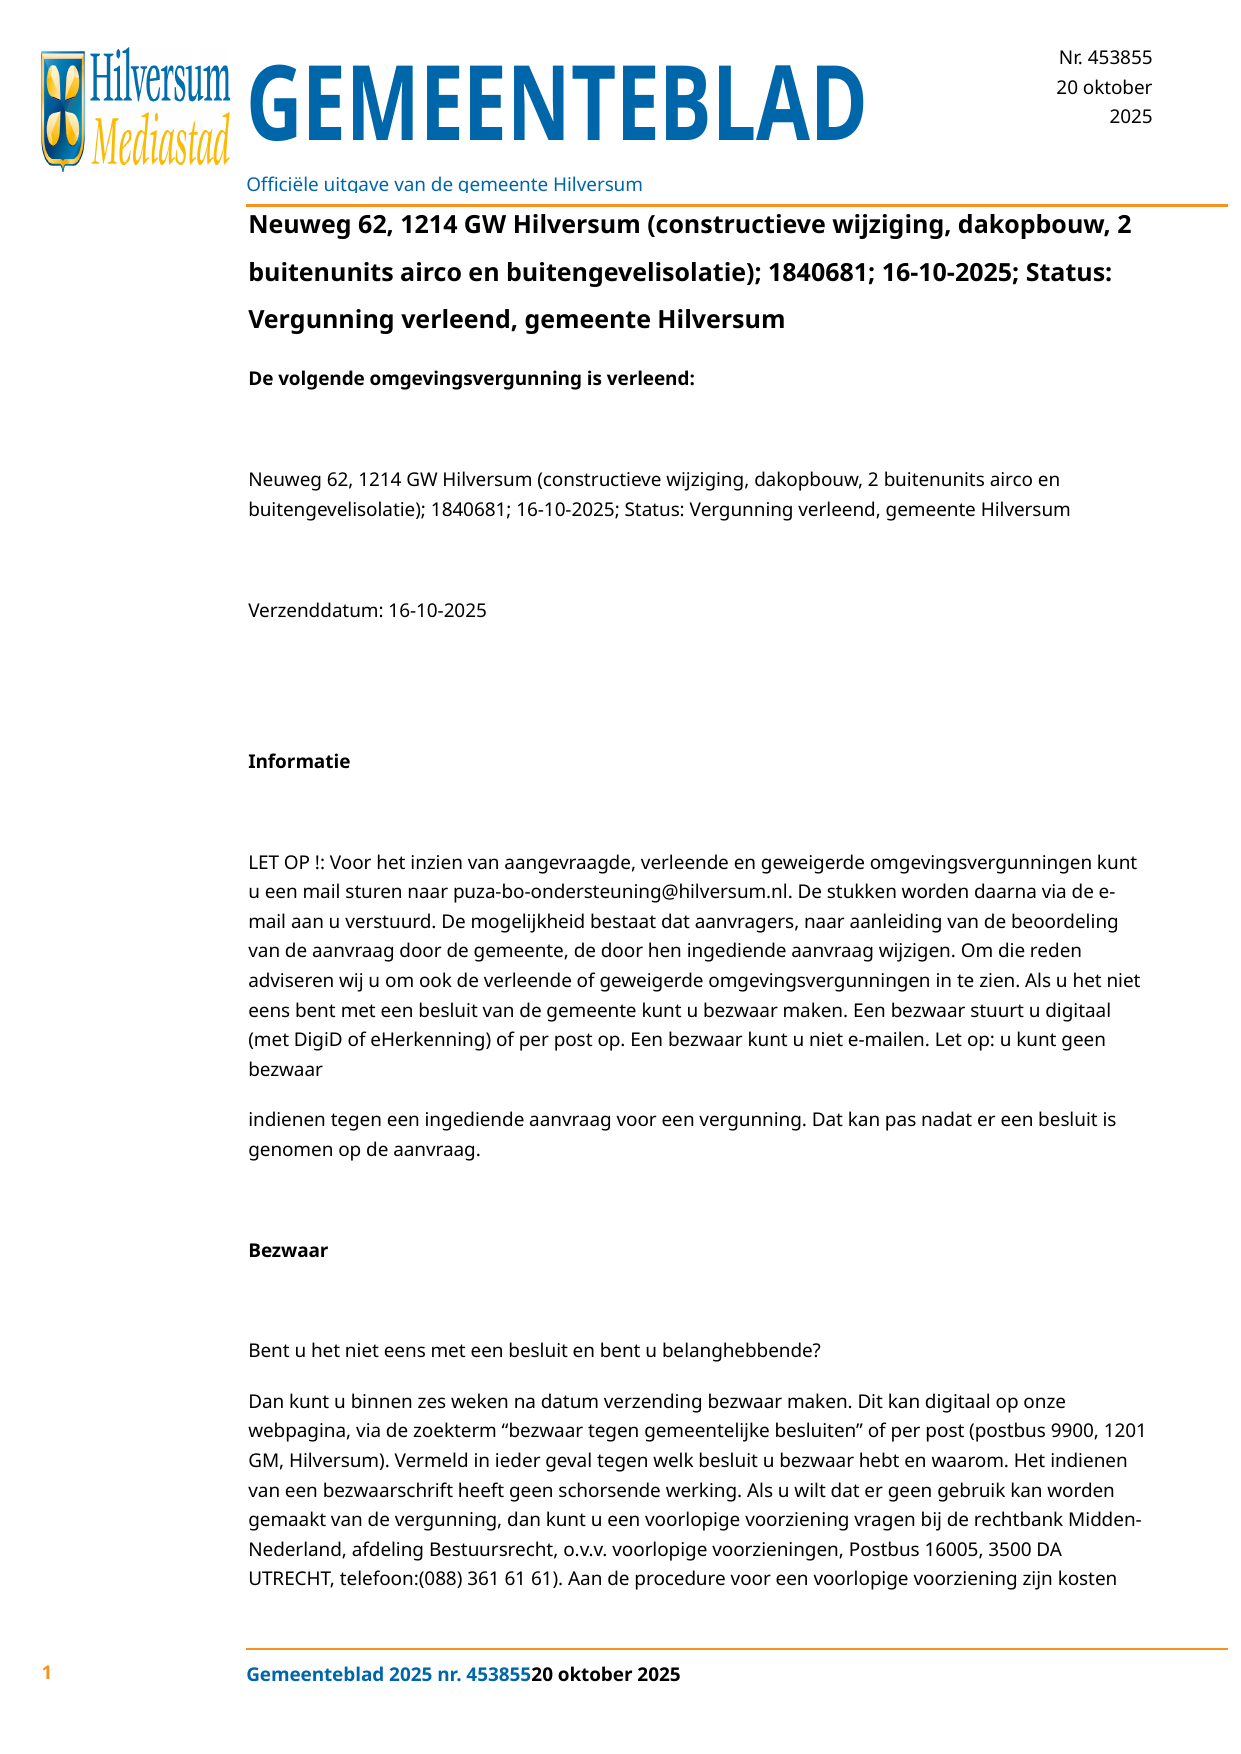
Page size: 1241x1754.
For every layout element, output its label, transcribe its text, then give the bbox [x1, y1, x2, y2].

text LET OP !: Voor het inzien van aangevraagde, verleende en geweigerde omgevingsvergunningen kunt u een mail sturen naar puza-bo-ondersteuning@hilversum.nl. De stukken worden daarna via de e-mail aan u verstuurd. De mogelijkheid bestaat dat aanvragers, naar aanleiding van de beoordeling van de aanvraag door de gemeente, de door hen ingediende aanvraag wijzigen. Om die reden adviseren wij u om ook de verleende of geweigerde omgevingsvergunningen in te zien. Als u het niet eens bent met een besluit van de gemeente kunt u bezwaar maken. Een bezwaar stuurt u digitaal (met DigiD of eHerkenning) of per post op. Een bezwaar kunt u niet e-mailen. Let op: u kunt geen bezwaar [248, 849, 1152, 1082]
text Bent u het niet eens met een besluit en bent u belanghebbende? [248, 1338, 1152, 1363]
text Bezwaar [248, 1237, 1152, 1262]
text Informatie [248, 748, 1152, 774]
text Neuweg 62, 1214 GW Hilversum (constructieve wijziging, dakopbouw, 2 buitenunits airco en buitengevelisolatie); 1840681; 16-10-2025; Status: Vergunning verleend, gemeente Hilversum [248, 207, 1152, 336]
text Neuweg 62, 1214 GW Hilversum (constructieve wijziging, dakopbouw, 2 buitenunits airco en buitengevelisolatie); 1840681; 16-10-2025; Status: Vergunning verleend, gemeente Hilversum [248, 466, 1152, 522]
text indienen tegen een ingediende aanvraag voor een vergunning. Dat kan pas nadat er een besluit is genomen op de aanvraag. [248, 1106, 1152, 1162]
text Verzenddatum: 16-10-2025 [248, 597, 1152, 622]
picture [41, 47, 231, 172]
text De volgende omgevingsvergunning is verleend: [248, 366, 1152, 391]
text Dan kunt u binnen zes weken na datum verzending bezwaar maken. Dit kan digitaal op onze webpagina, via de zoekterm “bezwaar tegen gemeentelijke besluiten” of per post (postbus 9900, 1201 GM, Hilversum). Vermeld in ieder geval tegen welk besluit u bezwaar hebt en waarom. Het indienen van een bezwaarschrift heeft geen schorsende werking. Als u wilt dat er geen gebruik kan worden gemaakt van de vergunning, dan kunt u een voorlopige voorziening vragen bij de rechtbank Midden-Nederland, afdeling Bestuursrecht, o.v.v. voorlopige voorzieningen, Postbus 16005, 3500 DA UTRECHT, telefoon:(088) 361 61 61). Aan de procedure voor een voorlopige voorziening zijn kosten [248, 1388, 1152, 1591]
